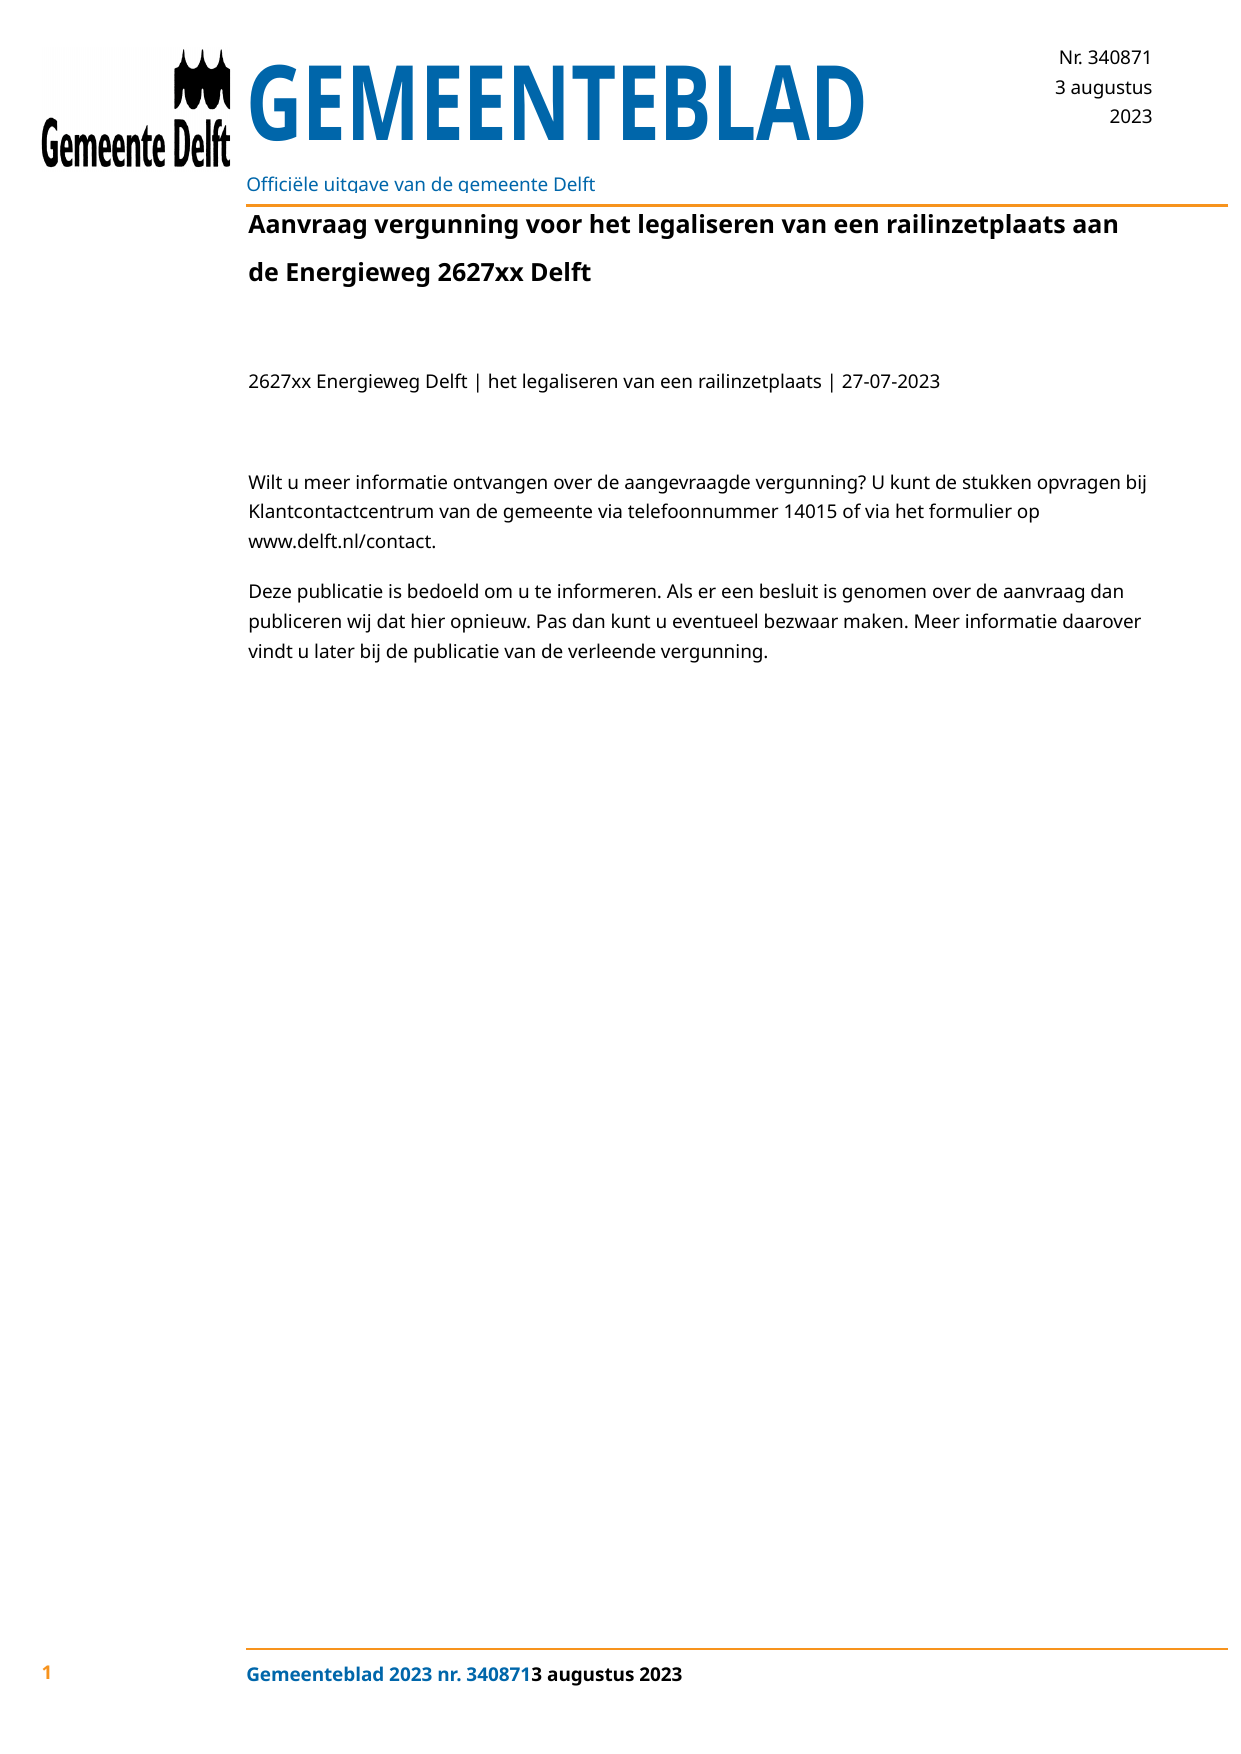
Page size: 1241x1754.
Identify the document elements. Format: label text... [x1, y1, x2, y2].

text Aanvraag vergunning voor het legaliseren van een railinzetplaats aan de Energieweg 2627xx Delft [248, 207, 1152, 288]
text 2627xx Energieweg Delft | het legaliseren van een railinzetplaats | 27-07-2023 [248, 368, 1152, 394]
text Wilt u meer informatie ontvangen over de aangevraagde vergunning? U kunt de stukken opvragen bij Klantcontactcentrum van de gemeente via telefoonnummer 14015 of via het formulier op www.delft.nl/contact. [248, 469, 1152, 554]
picture [41, 47, 231, 172]
text Deze publicatie is bedoeld om u te informeren. Als er een besluit is genomen over de aanvraag dan publiceren wij dat hier opnieuw. Pas dan kunt u eventueel bezwaar maken. Meer informatie daarover vindt u later bij de publicatie van de verleende vergunning. [248, 579, 1152, 664]
